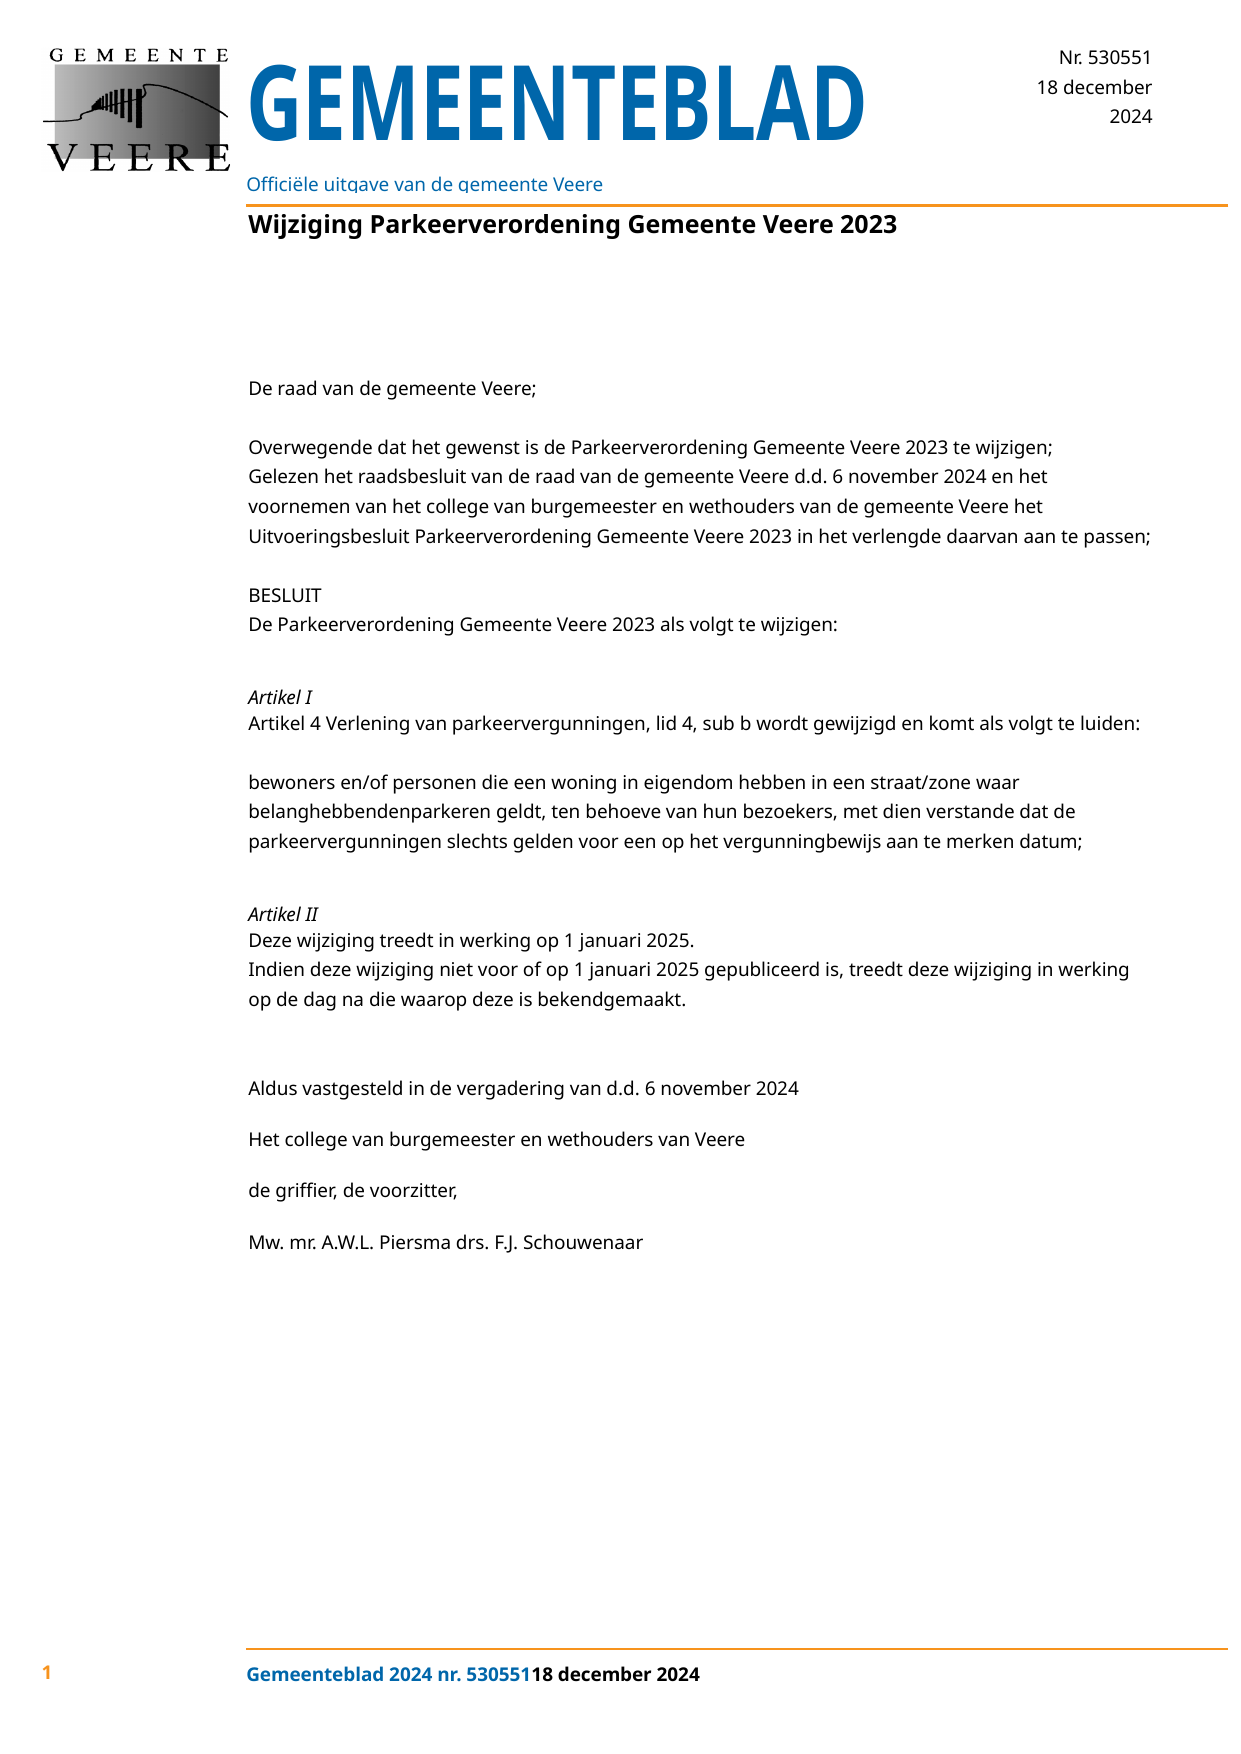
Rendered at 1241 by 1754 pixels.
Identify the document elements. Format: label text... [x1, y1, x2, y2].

text Overwegende dat het gewenst is de Parkeerverordening Gemeente Veere 2023 te wijzigen; [248, 434, 1152, 460]
text Wijziging Parkeerverordening Gemeente Veere 2023 [248, 207, 1152, 241]
text Aldus vastgesteld in de vergadering van d.d. 6 november 2024 [248, 1075, 1152, 1100]
text Indien deze wijziging niet voor of op 1 januari 2025 gepubliceerd is, treedt deze wijziging in werking op de dag na die waarop deze is bekendgemaakt. [248, 956, 1152, 1012]
text Artikel I [248, 684, 1152, 710]
picture [41, 47, 231, 172]
text De Parkeerverordening Gemeente Veere 2023 als volgt te wijzigen: [248, 612, 1152, 637]
text bewoners en/of personen die een woning in eigendom hebben in een straat/zone waar belanghebbendenparkeren geldt, ten behoeve van hun bezoekers, met dien verstande dat de parkeervergunningen slechts gelden voor een op het vergunningbewijs aan te merken datum; [248, 769, 1152, 854]
text Gelezen het raadsbesluit van de raad van de gemeente Veere d.d. 6 november 2024 en het voornemen van het college van burgemeester en wethouders van de gemeente Veere het Uitvoeringsbesluit Parkeerverordening Gemeente Veere 2023 in het verlengde daarvan aan te passen; [248, 464, 1152, 548]
text Artikel 4 Verlening van parkeervergunningen, lid 4, sub b wordt gewijzigd en komt als volgt te luiden: [248, 710, 1152, 736]
text Artikel II [248, 901, 1152, 927]
text De raad van de gemeente Veere; [248, 375, 1152, 401]
text BESLUIT [248, 582, 1152, 608]
text de griffier, de voorzitter, [248, 1178, 1152, 1203]
text Mw. mr. A.W.L. Piersma drs. F.J. Schouwenaar [248, 1229, 1152, 1255]
text Deze wijziging treedt in werking op 1 januari 2025. [248, 927, 1152, 952]
text Het college van burgemeester en wethouders van Veere [248, 1126, 1152, 1152]
